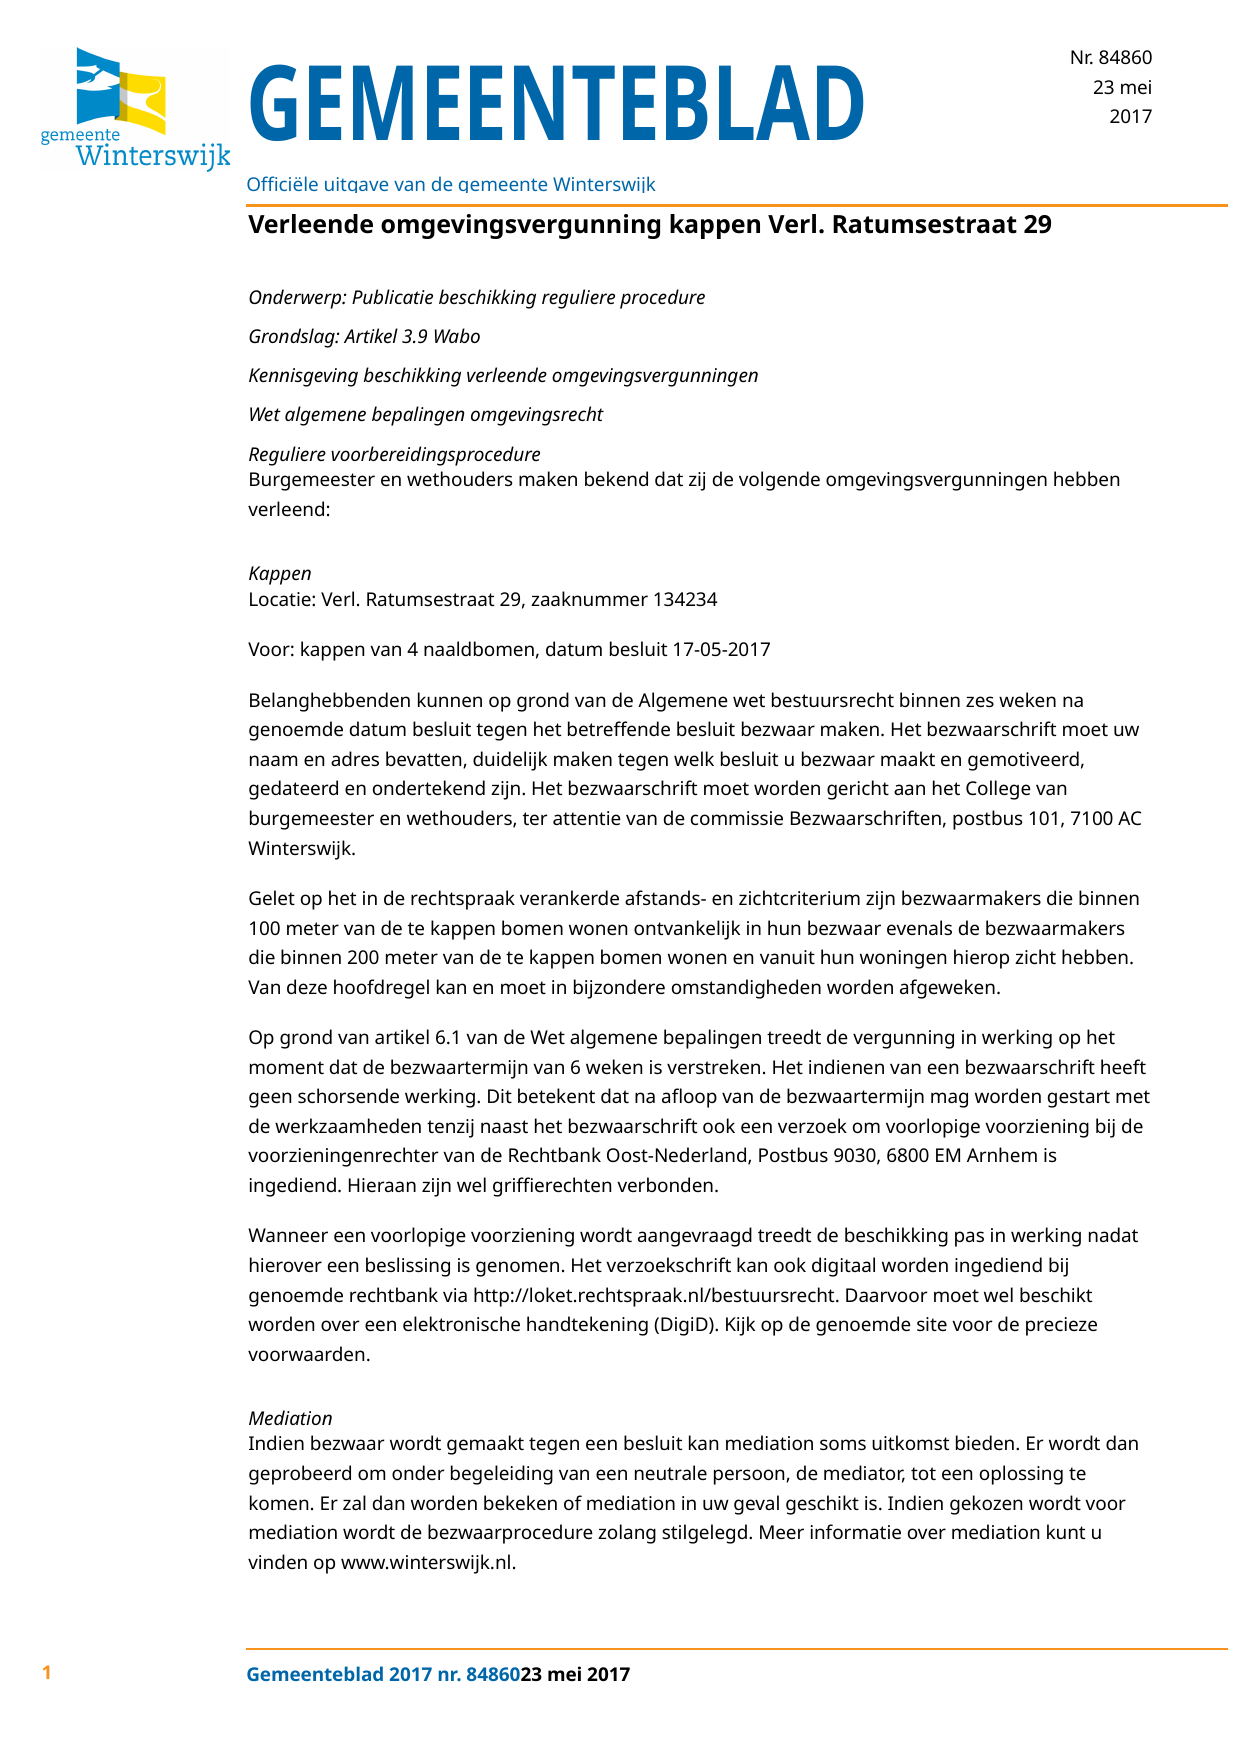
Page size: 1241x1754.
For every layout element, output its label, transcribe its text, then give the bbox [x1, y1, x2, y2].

text Wanneer een voorlopige voorziening wordt aangevraagd treedt de beschikking pas in werking nadat hierover een beslissing is genomen. Het verzoekschrift kan ook digitaal worden ingediend bij genoemde rechtbank via http://loket.rechtspraak.nl/bestuursrecht. Daarvoor moet wel beschikt worden over een elektronische handtekening (DigiD). Kijk op de genoemde site voor de precieze voorwaarden. [248, 1223, 1152, 1367]
text Belanghebbenden kunnen op grond van de Algemene wet bestuursrecht binnen zes weken na genoemde datum besluit tegen het betreffende besluit bezwaar maken. Het bezwaarschrift moet uw naam en adres bevatten, duidelijk maken tegen welk besluit u bezwaar maakt en gemotiveerd, gedateerd en ondertekend zijn. Het bezwaarschrift moet worden gericht aan het College van burgemeester en wethouders, ter attentie van de commissie Bezwaarschriften, postbus 101, 7100 AC Winterswijk. [248, 687, 1152, 860]
text Burgemeester en wethouders maken bekend dat zij de volgende omgevingsvergunningen hebben verleend: [248, 467, 1152, 522]
text Voor: kappen van 4 naaldbomen, datum besluit 17-05-2017 [248, 636, 1152, 662]
picture [225, 153, 231, 162]
text Grondslag: Artikel 3.9 Wabo [248, 323, 1152, 349]
text Wet algemene bepalingen omgevingsrecht [248, 402, 1152, 427]
text Op grond van artikel 6.1 van de Wet algemene bepalingen treedt de vergunning in werking op het moment dat de bezwaartermijn van 6 weken is verstreken. Het indienen van een bezwaarschrift heeft geen schorsende werking. Dit betekent dat na afloop van de bezwaartermijn mag worden gestart met de werkzaamheden tenzij naast het bezwaarschrift ook een verzoek om voorlopige voorziening bij de voorzieningenrechter van de Rechtbank Oost-Nederland, Postbus 9030, 6800 EM Arnhem is ingediend. Hieraan zijn wel griffierechten verbonden. [248, 1024, 1152, 1198]
picture [41, 47, 231, 172]
text Kappen [248, 560, 1152, 586]
text Reguliere voorbereidingsprocedure [248, 441, 1152, 467]
text Locatie: Verl. Ratumsestraat 29, zaaknummer 134234 [248, 586, 1152, 612]
text Onderwerp: Publicatie beschikking reguliere procedure [248, 284, 1152, 309]
text Indien bezwaar wordt gemaakt tegen een besluit kan mediation soms uitkomst bieden. Er wordt dan geprobeerd om onder begeleiding van een neutrale persoon, de mediator, tot een oplossing te komen. Er zal dan worden bekeken of mediation in uw geval geschikt is. Indien gekozen wordt voor mediation wordt de bezwaarprocedure zolang stilgelegd. Meer informatie over mediation kunt u vinden op www.winterswijk.nl. [248, 1431, 1152, 1575]
text Verleende omgevingsvergunning kappen Verl. Ratumsestraat 29 [248, 207, 1152, 241]
text Mediation [248, 1405, 1152, 1431]
text Kennisgeving beschikking verleende omgevingsvergunningen [248, 362, 1152, 388]
text Gelet op het in de rechtspraak verankerde afstands- en zichtcriterium zijn bezwaarmakers die binnen 100 meter van de te kappen bomen wonen ontvankelijk in hun bezwaar evenals de bezwaarmakers die binnen 200 meter van de te kappen bomen wonen en vanuit hun woningen hierop zicht hebben. Van deze hoofdregel kan en moet in bijzondere omstandigheden worden afgeweken. [248, 885, 1152, 999]
